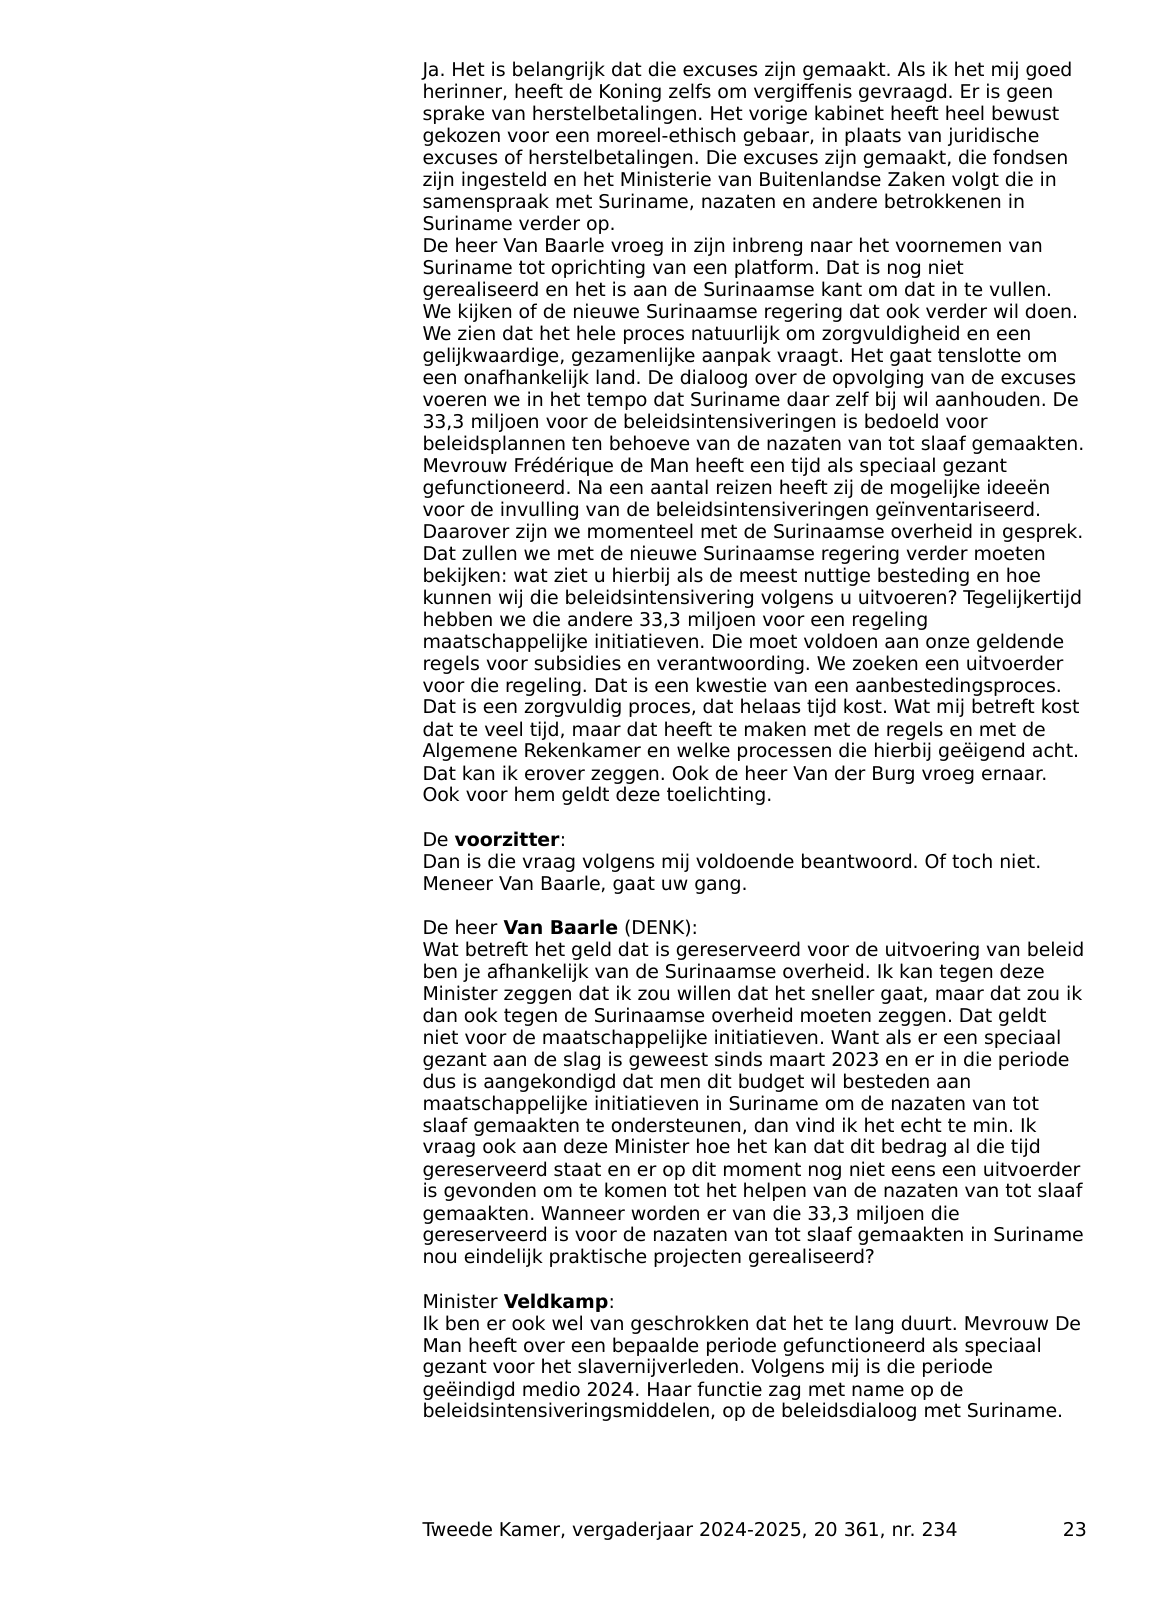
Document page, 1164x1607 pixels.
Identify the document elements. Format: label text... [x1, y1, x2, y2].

text De voorzitter: [422, 828, 1087, 851]
text Dan is die vraag volgens mij voldoende beantwoord. Of toch niet. Meneer Van Baarle, gaat uw gang. [422, 851, 1087, 894]
text Ik ben er ook wel van geschrokken dat het te lang duurt. Mevrouw De Man heeft over een bepaalde periode gefunctioneerd als speciaal gezant voor het slavernijverleden. Volgens mij is die periode geëindigd medio 2024. Haar functie zag met name op de beleidsintensiveringsmiddelen, op de beleidsdialoog met Suriname. [422, 1312, 1087, 1422]
text Wat betreft het geld dat is gereserveerd voor de uitvoering van beleid ben je afhankelijk van de Surinaamse overheid. Ik kan tegen deze Minister zeggen dat ik zou willen dat het sneller gaat, maar dat zou ik dan ook tegen de Surinaamse overheid moeten zeggen. Dat geldt niet voor de maatschappelijke initiatieven. Want als er een speciaal gezant aan de slag is geweest sinds maart 2023 en er in die periode dus is aangekondigd dat men dit budget wil besteden aan maatschappelijke initiatieven in Suriname om de nazaten van tot slaaf gemaakten te ondersteunen, dan vind ik het echt te min. Ik vraag ook aan deze Minister hoe het kan dat dit bedrag al die tijd gereserveerd staat en er op dit moment nog niet eens een uitvoerder is gevonden om te komen tot het helpen van de nazaten van tot slaaf gemaakten. Wanneer worden er van die 33,3 miljoen die gereserveerd is voor de nazaten van tot slaaf gemaakten in Suriname nou eindelijk praktische projecten gerealiseerd? [422, 939, 1087, 1268]
text Minister Veldkamp: [422, 1291, 1087, 1312]
text De heer Van Baarle vroeg in zijn inbreng naar het voornemen van Suriname tot oprichting van een platform. Dat is nog niet gerealiseerd en het is aan de Surinaamse kant om dat in te vullen. We kijken of de nieuwe Surinaamse regering dat ook verder wil doen. We zien dat het hele proces natuurlijk om zorgvuldigheid en een gelijkwaardige, gezamenlijke aanpak vraagt. Het gaat tenslotte om een onafhankelijk land. De dialoog over de opvolging van de excuses voeren we in het tempo dat Suriname daar zelf bij wil aanhouden. De 33,3 miljoen voor de beleidsintensiveringen is bedoeld voor beleidsplannen ten behoeve van de nazaten van tot slaaf gemaakten. Mevrouw Frédérique de Man heeft een tijd als speciaal gezant gefunctioneerd. Na een aantal reizen heeft zij de mogelijke ideeën voor de invulling van de beleidsintensiveringen geïnventariseerd. Daarover zijn we momenteel met de Surinaamse overheid in gesprek. Dat zullen we met de nieuwe Surinaamse regering verder moeten bekijken: wat ziet u hierbij als de meest nuttige besteding en hoe kunnen wij die beleidsintensivering volgens u uitvoeren? Tegelijkertijd hebben we die andere 33,3 miljoen voor een regeling maatschappelijke initiatieven. Die moet voldoen aan onze geldende regels voor subsidies en verantwoording. We zoeken een uitvoerder voor die regeling. Dat is een kwestie van een aanbestedingsproces. Dat is een zorgvuldig proces, dat helaas tijd kost. Wat mij betreft kost dat te veel tijd, maar dat heeft te maken met de regels en met de Algemene Rekenkamer en welke processen die hierbij geëigend acht. Dat kan ik erover zeggen. Ook de heer Van der Burg vroeg ernaar. Ook voor hem geldt deze toelichting. [422, 235, 1087, 806]
text De heer Van Baarle (DENK): [422, 917, 1087, 939]
text Ja. Het is belangrijk dat die excuses zijn gemaakt. Als ik het mij goed herinner, heeft de Koning zelfs om vergiffenis gevraagd. Er is geen sprake van herstelbetalingen. Het vorige kabinet heeft heel bewust gekozen voor een moreel-ethisch gebaar, in plaats van juridische excuses of herstelbetalingen. Die excuses zijn gemaakt, die fondsen zijn ingesteld en het Ministerie van Buitenlandse Zaken volgt die in samenspraak met Suriname, nazaten en andere betrokkenen in Suriname verder op. [422, 59, 1087, 235]
